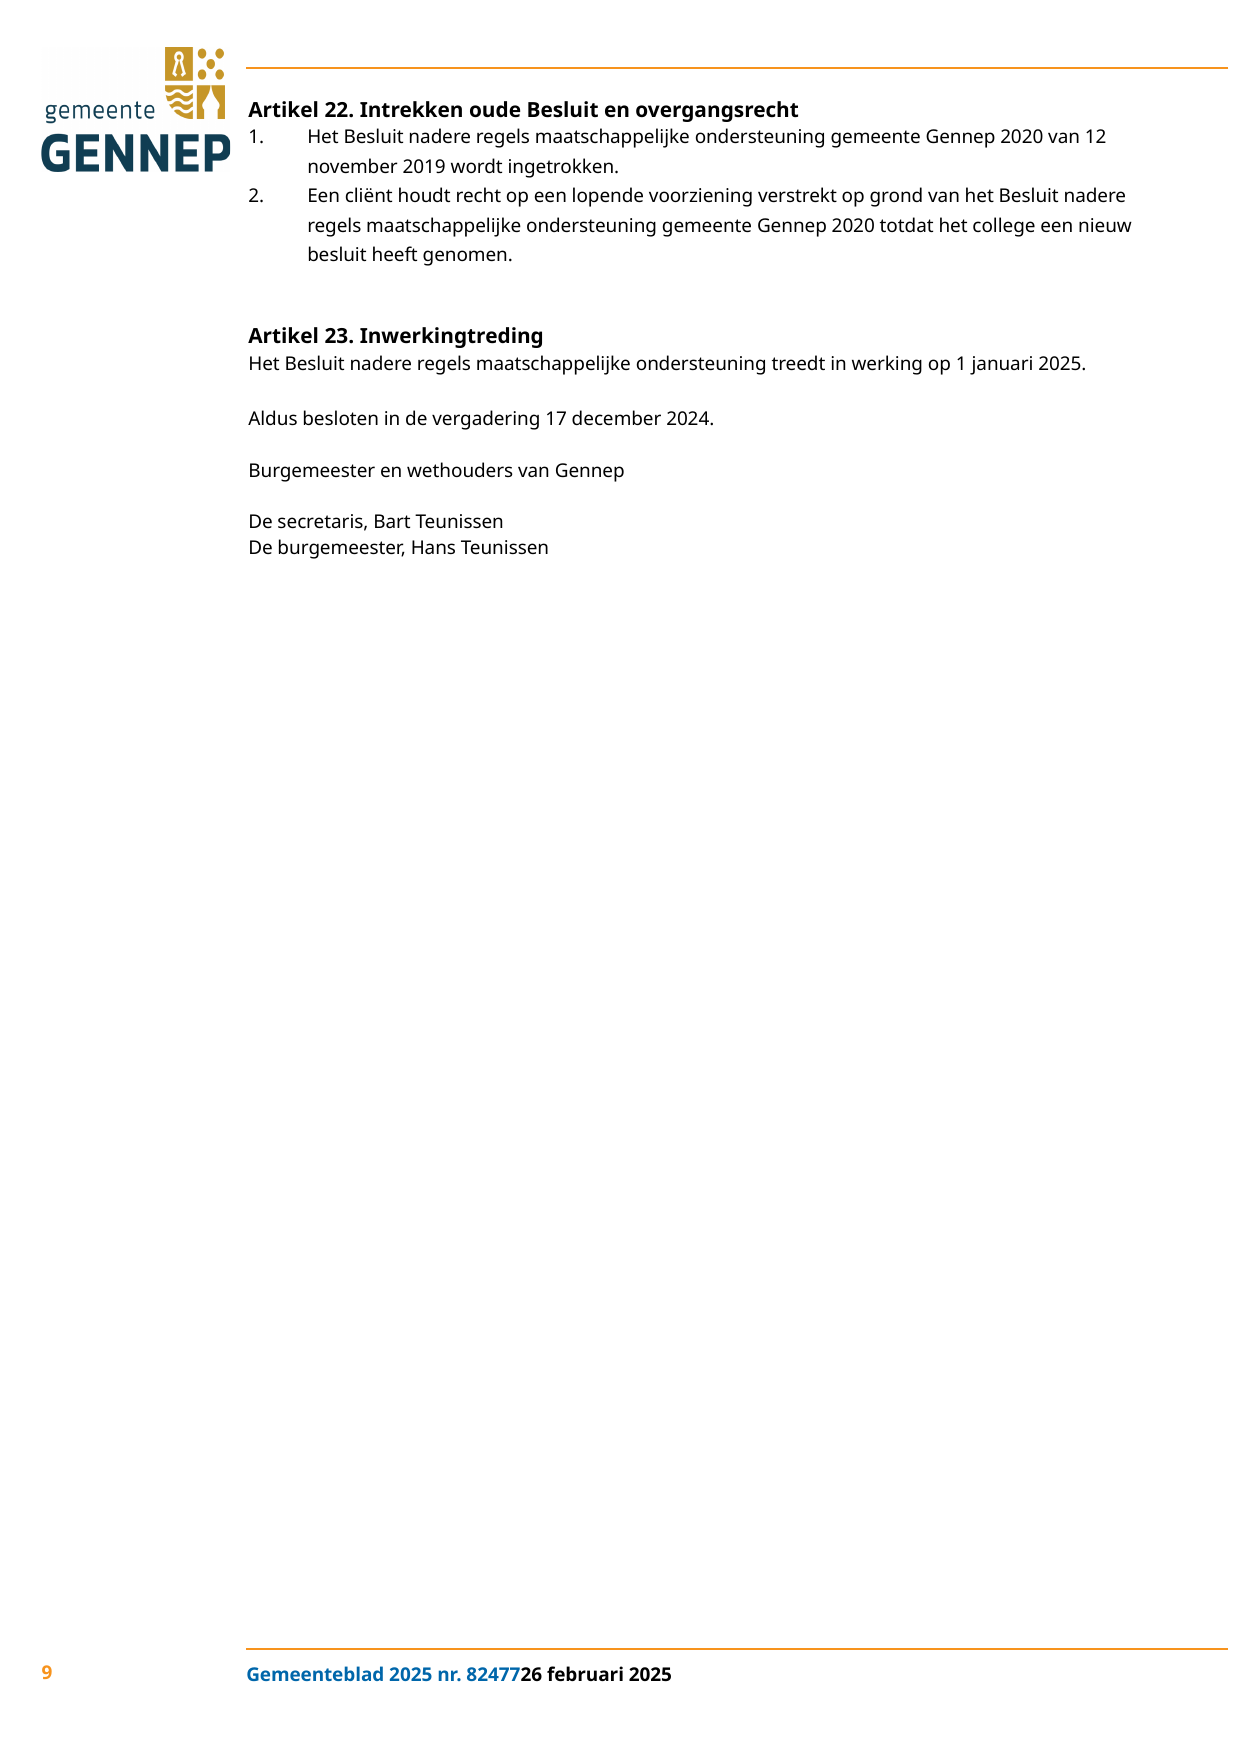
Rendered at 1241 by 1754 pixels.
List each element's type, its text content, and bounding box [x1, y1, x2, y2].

text Artikel 23. Inwerkingtreding [248, 322, 1152, 350]
text Aldus besloten in de vergadering 17 december 2024. [248, 405, 1152, 431]
text Artikel 22. Intrekken oude Besluit en overgangsrecht [248, 95, 1152, 123]
picture [41, 47, 231, 172]
text De secretaris, Bart Teunissen [248, 508, 1152, 534]
text De burgemeester, Hans Teunissen [248, 534, 1152, 560]
text Burgemeester en wethouders van Gennep [248, 457, 1152, 482]
text Het Besluit nadere regels maatschappelijke ondersteuning treedt in werking op 1 januari 2025. [248, 350, 1152, 376]
list Een cliënt houdt recht op een lopende voorziening verstrekt op grond van het Besluit nadere regels maatschappelijke ondersteuning gemeente Gennep 2020 totdat het college een nieuw besluit heeft genomen. [248, 182, 1152, 267]
list Het Besluit nadere regels maatschappelijke ondersteuning gemeente Gennep 2020 van 12 november 2019 wordt ingetrokken. [248, 123, 1152, 178]
